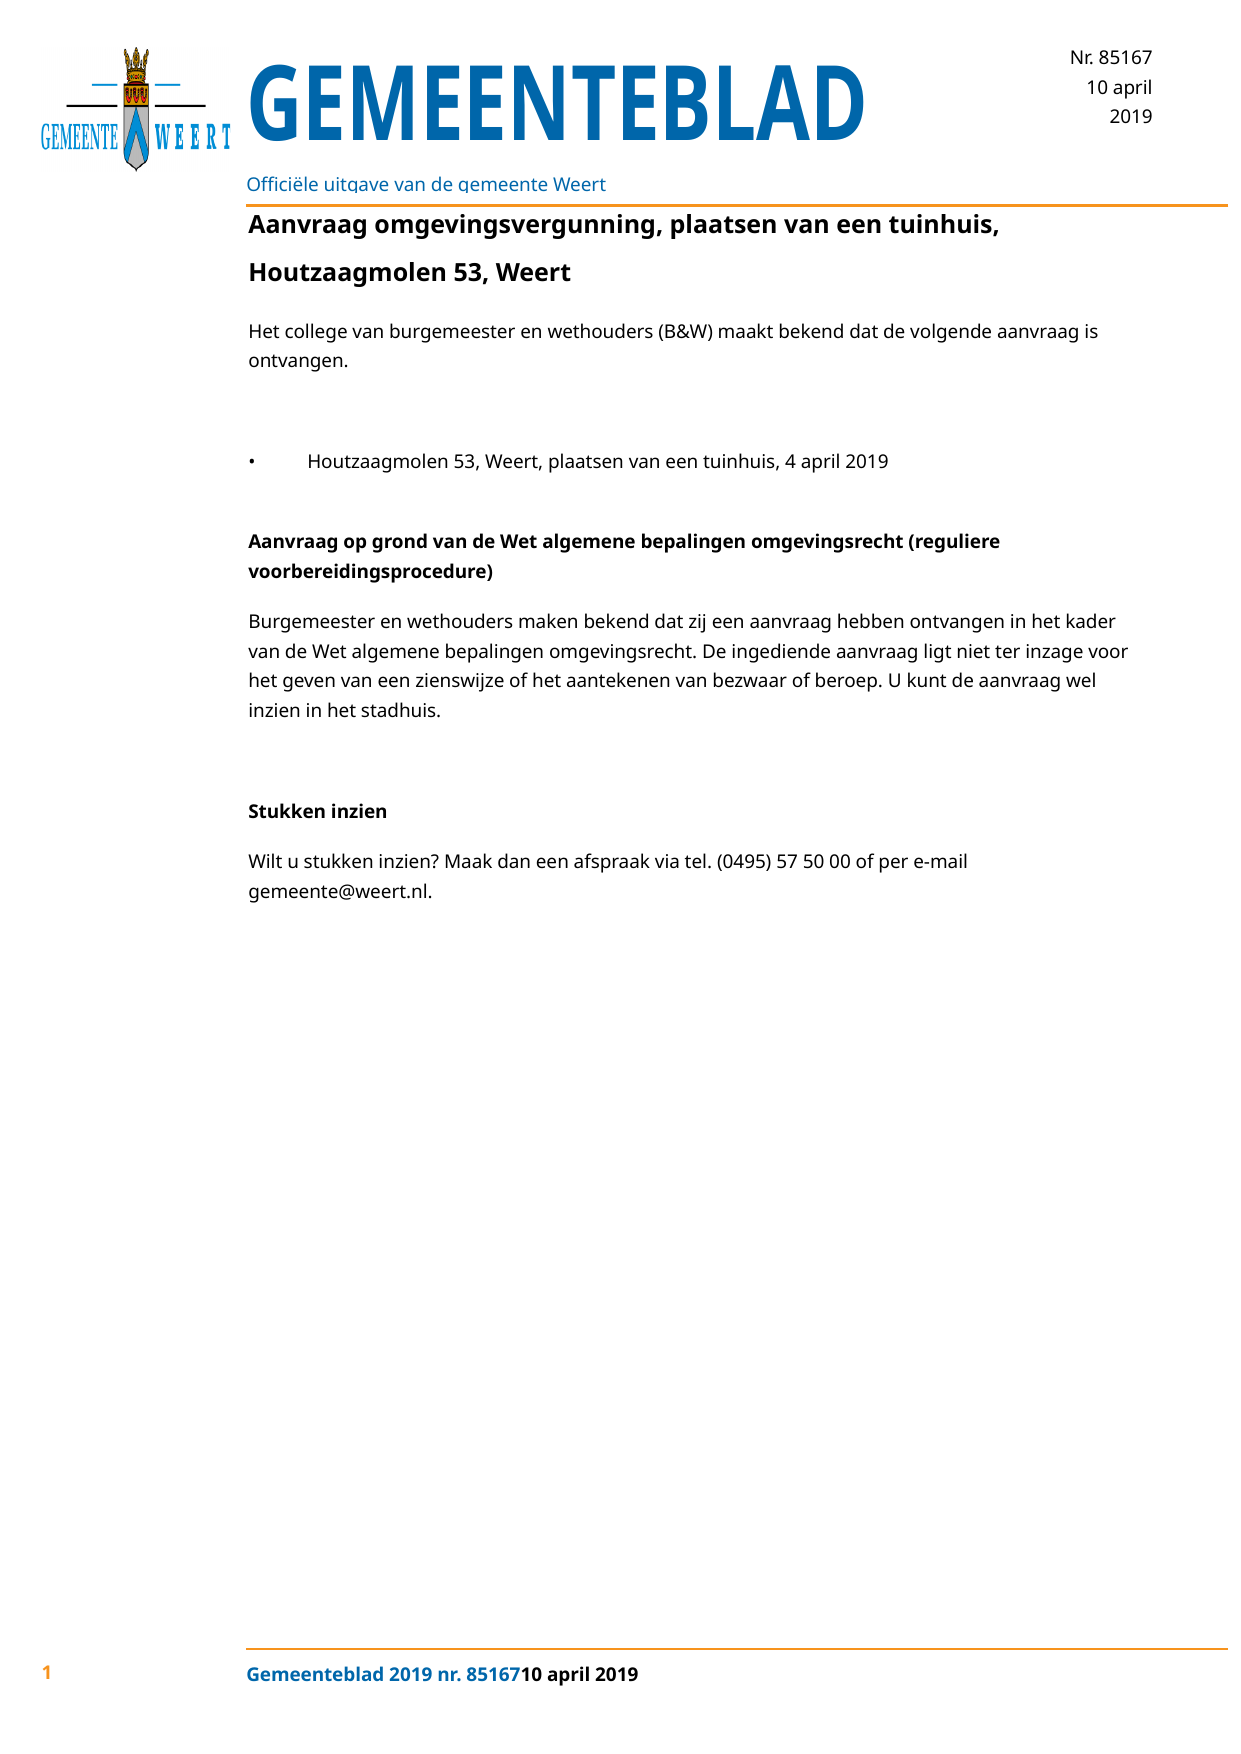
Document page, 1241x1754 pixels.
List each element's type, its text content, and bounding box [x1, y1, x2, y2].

text Wilt u stukken inzien? Maak dan een afspraak via tel. (0495) 57 50 00 of per e-mail gemeente@weert.nl. [248, 848, 1152, 904]
picture [41, 47, 231, 172]
text Het college van burgemeester en wethouders (B&W) maakt bekend dat de volgende aanvraag is ontvangen. [248, 318, 1152, 373]
text Aanvraag op grond van de Wet algemene bepalingen omgevingsrecht (reguliere voorbereidingsprocedure) [248, 528, 1152, 584]
list Houtzaagmolen 53, Weert, plaatsen van een tuinhuis, 4 april 2019 [248, 448, 1152, 474]
text Burgemeester en wethouders maken bekend dat zij een aanvraag hebben ontvangen in het kader van de Wet algemene bepalingen omgevingsrecht. De ingediende aanvraag ligt niet ter inzage voor het geven van een zienswijze of het aantekenen van bezwaar of beroep. U kunt de aanvraag wel inzien in het stadhuis. [248, 608, 1152, 723]
text Stukken inzien [248, 798, 1152, 824]
text Aanvraag omgevingsvergunning, plaatsen van een tuinhuis, Houtzaagmolen 53, Weert [248, 207, 1152, 288]
